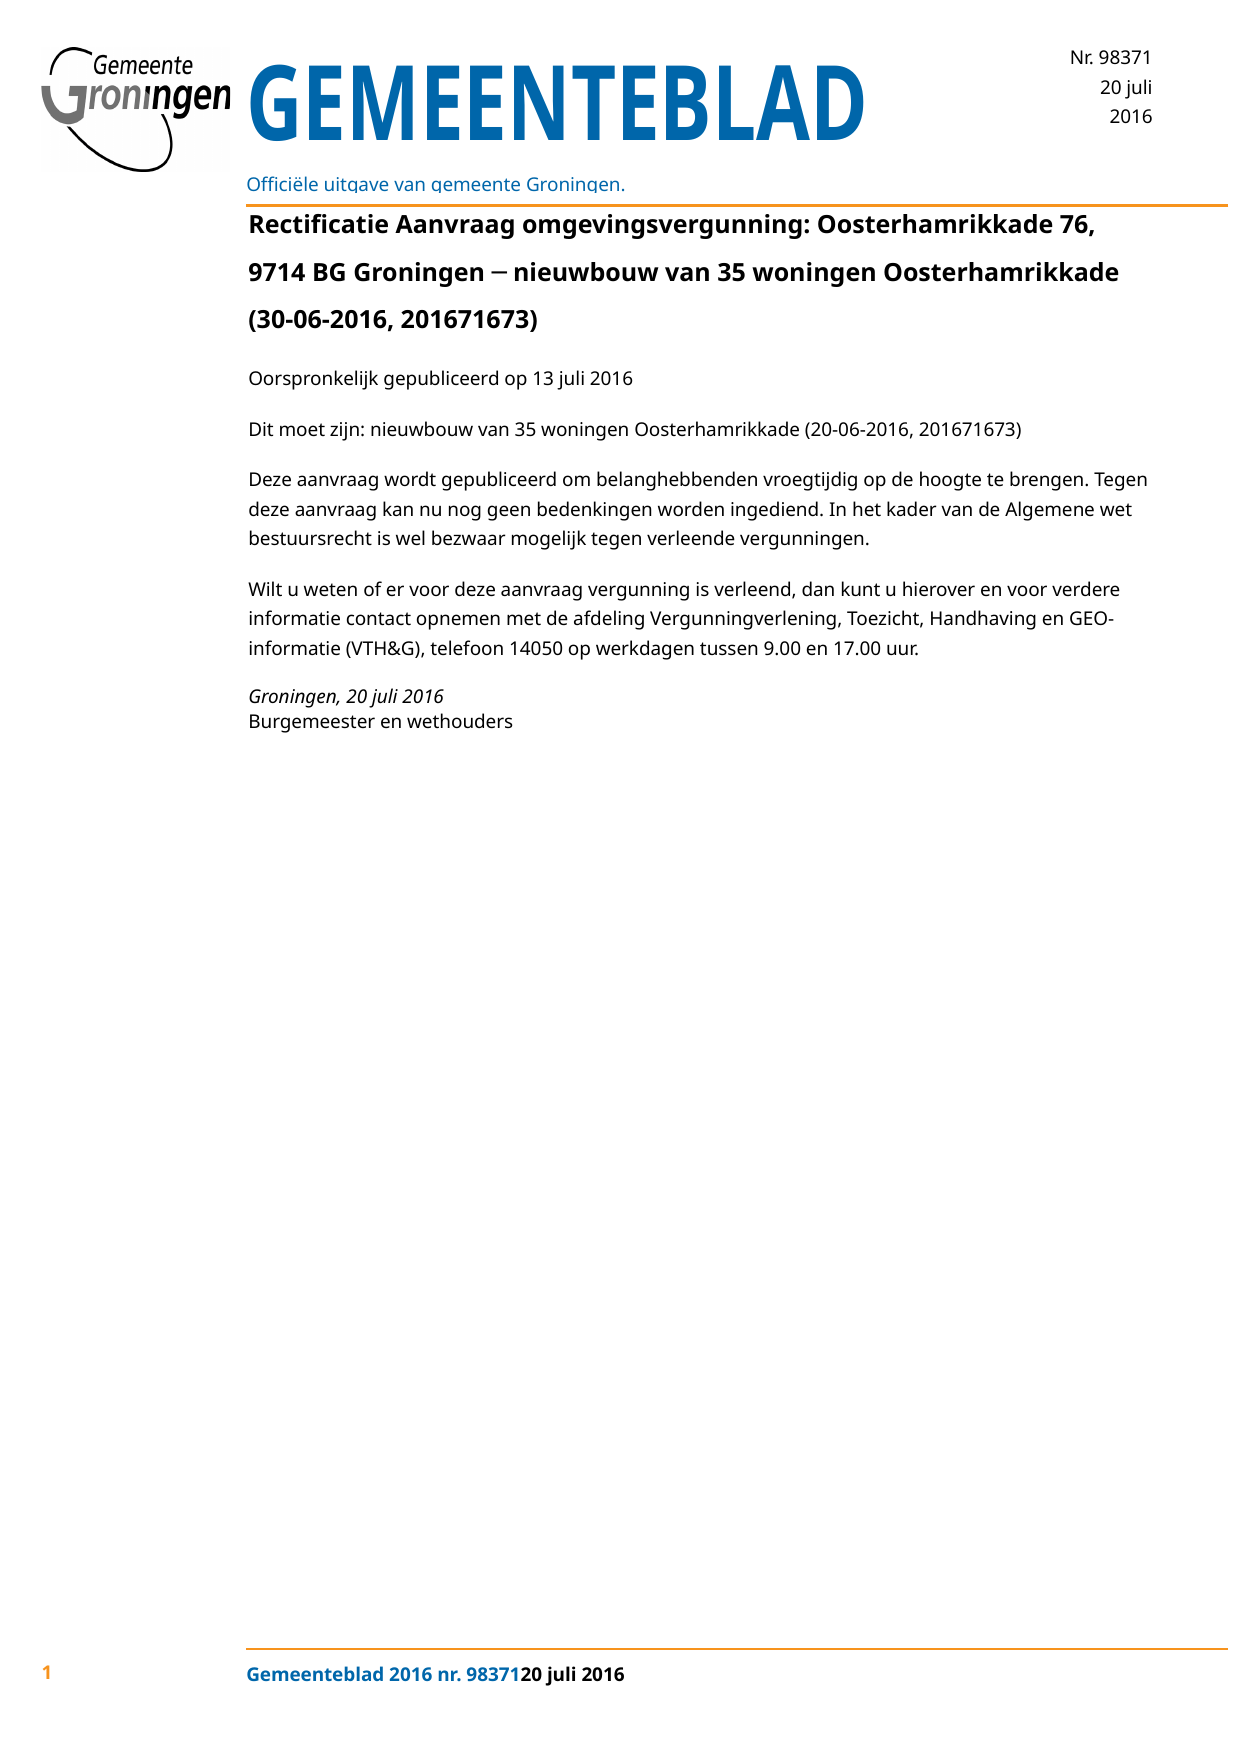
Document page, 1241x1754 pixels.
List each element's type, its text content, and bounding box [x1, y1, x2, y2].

text Deze aanvraag wordt gepubliceerd om belanghebbenden vroegtijdig op de hoogte te brengen. Tegen deze aanvraag kan nu nog geen bedenkingen worden ingediend. In het kader van de Algemene wet bestuursrecht is wel bezwaar mogelijk tegen verleende vergunningen. [248, 466, 1152, 551]
text Groningen, 20 juli 2016 [248, 683, 1152, 709]
text Dit moet zijn: nieuwbouw van 35 woningen Oosterhamrikkade (20-06-2016, 201671673) [248, 416, 1152, 442]
picture [41, 47, 231, 172]
text Oorspronkelijk gepubliceerd op 13 juli 2016 [248, 366, 1152, 391]
text Burgemeester en wethouders [248, 709, 1152, 734]
text Rectificatie Aanvraag omgevingsvergunning: Oosterhamrikkade 76, 9714 BG Groningen ─ nieuwbouw van 35 woningen Oosterhamrikkade (30-06-2016, 201671673) [248, 207, 1152, 336]
text Wilt u weten of er voor deze aanvraag vergunning is verleend, dan kunt u hierover en voor verdere informatie contact opnemen met de afdeling Vergunningverlening, Toezicht, Handhaving en GEO-informatie (VTH&G), telefoon 14050 op werkdagen tussen 9.00 en 17.00 uur. [248, 576, 1152, 661]
